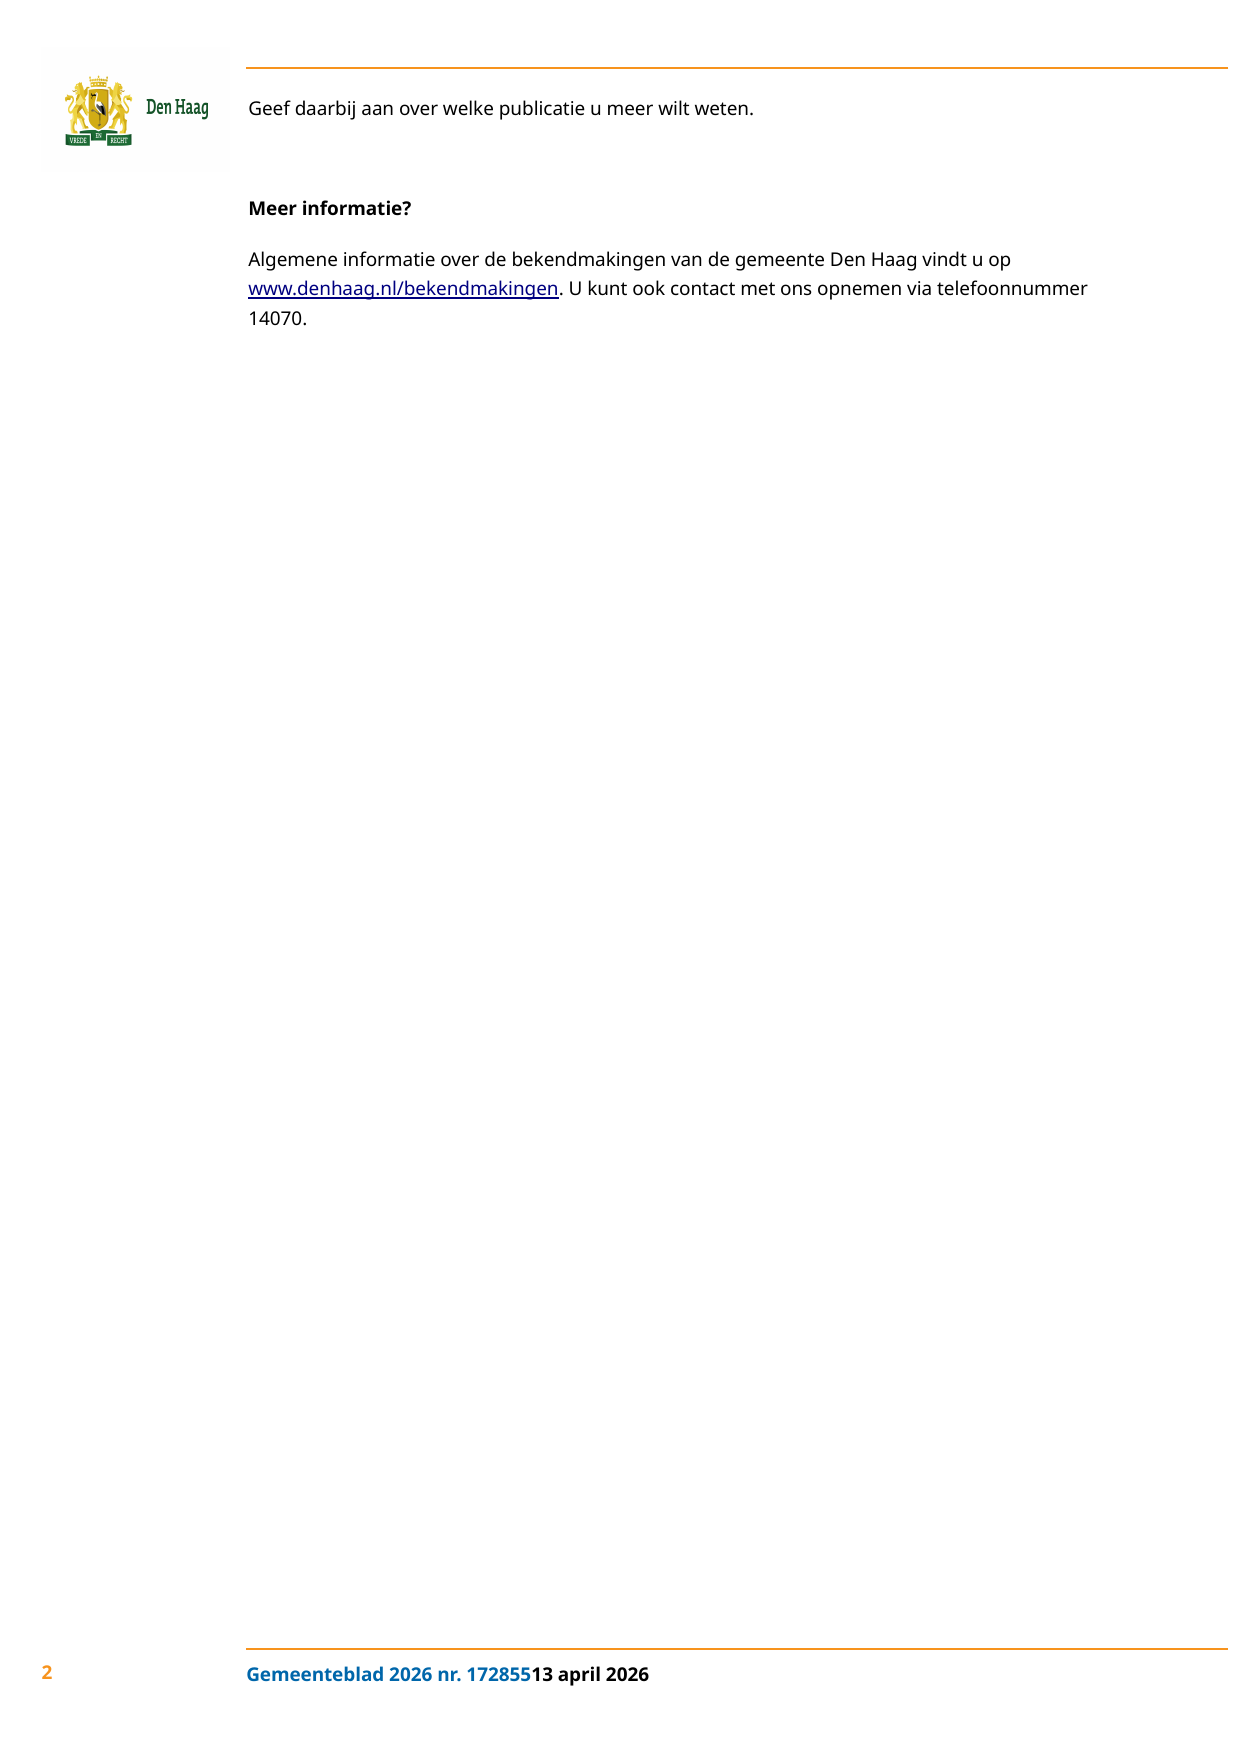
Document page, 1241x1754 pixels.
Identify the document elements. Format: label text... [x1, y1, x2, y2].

picture [41, 47, 231, 172]
text Algemene informatie over de bekendmakingen van de gemeente Den Haag vindt u op www.denhaag.nl/bekendmakingen. U kunt ook contact met ons opnemen via telefoonnummer 14070. [248, 246, 1152, 331]
text Geef daarbij aan over welke publicatie u meer wilt weten. [248, 95, 1152, 121]
text Meer informatie? [248, 196, 1152, 221]
